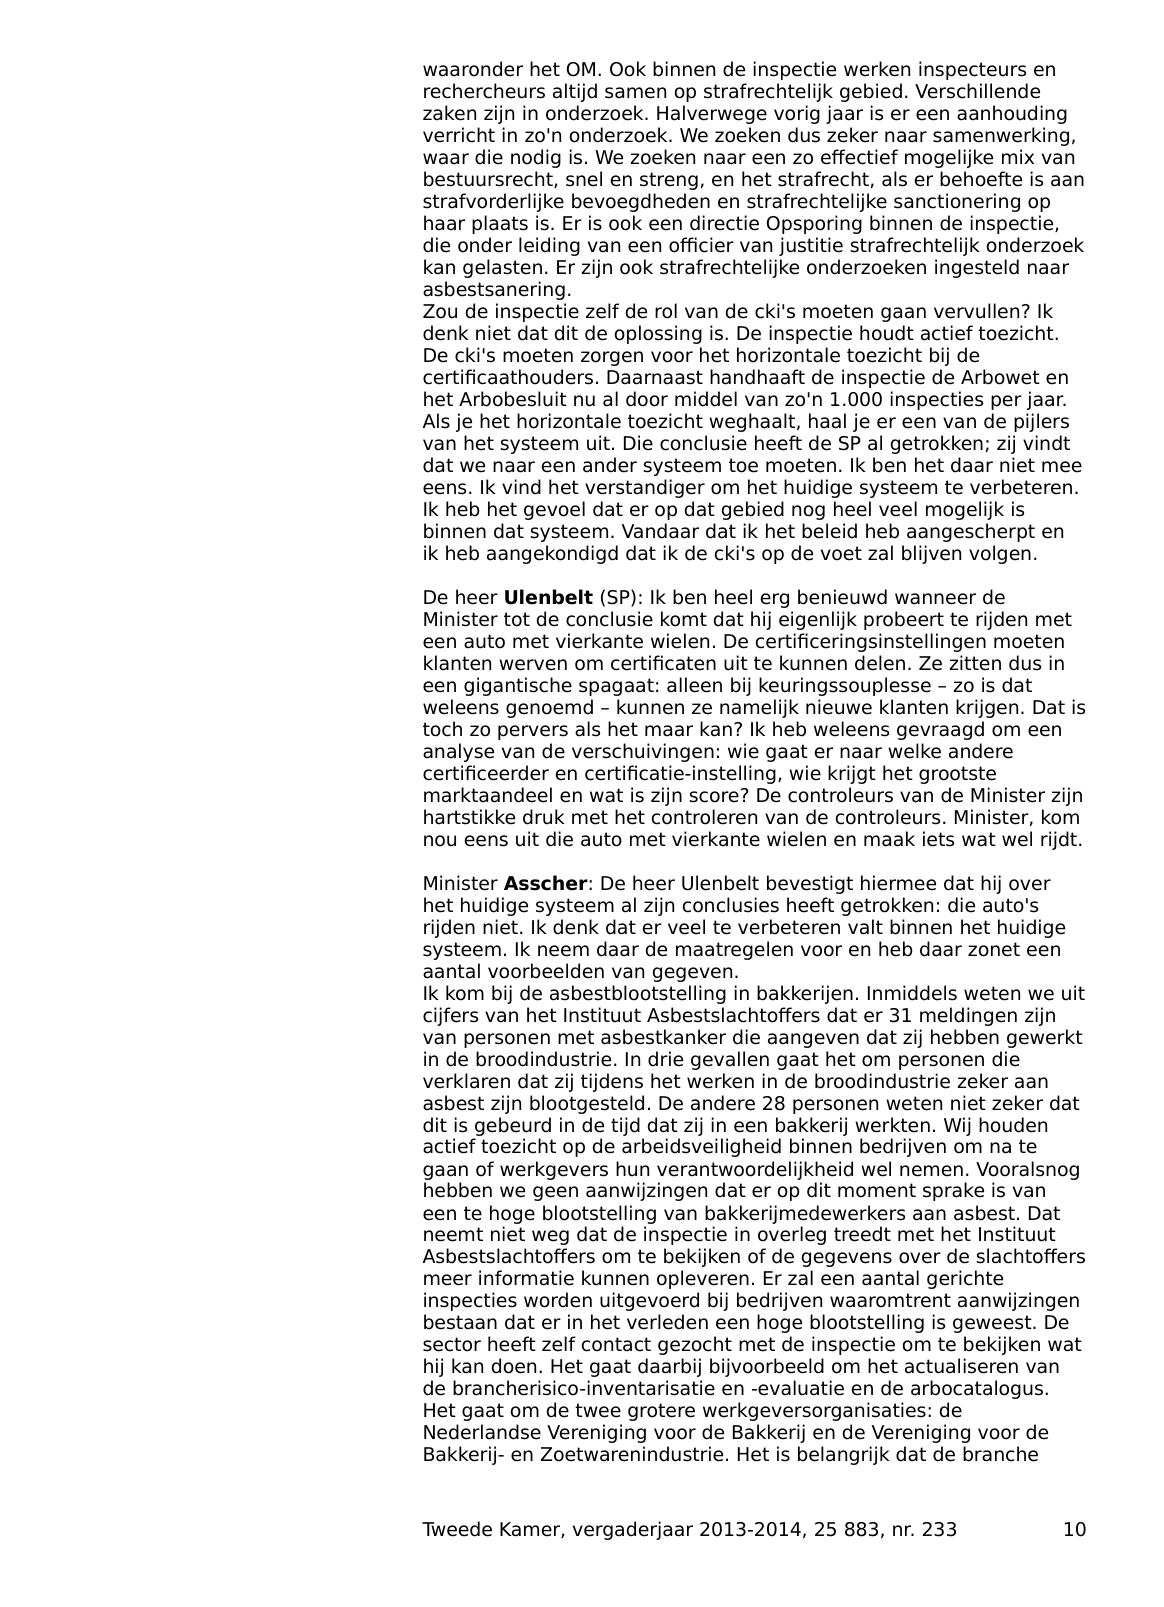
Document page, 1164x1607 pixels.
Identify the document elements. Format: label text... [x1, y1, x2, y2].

text Minister Asscher: De heer Ulenbelt bevestigt hiermee dat hij over het huidige systeem al zijn conclusies heeft getrokken: die auto's rijden niet. Ik denk dat er veel te verbeteren valt binnen het huidige systeem. Ik neem daar de maatregelen voor en heb daar zonet een aantal voorbeelden van gegeven. [422, 873, 1087, 983]
text Zou de inspectie zelf de rol van de cki's moeten gaan vervullen? Ik denk niet dat dit de oplossing is. De inspectie houdt actief toezicht. De cki's moeten zorgen voor het horizontale toezicht bij de certificaathouders. Daarnaast handhaaft de inspectie de Arbowet en het Arbobesluit nu al door middel van zo'n 1.000 inspecties per jaar. Als je het horizontale toezicht weghaalt, haal je er een van de pijlers van het systeem uit. Die conclusie heeft de SP al getrokken; zij vindt dat we naar een ander systeem toe moeten. Ik ben het daar niet mee eens. Ik vind het verstandiger om het huidige systeem te verbeteren. Ik heb het gevoel dat er op dat gebied nog heel veel mogelijk is binnen dat systeem. Vandaar dat ik het beleid heb aangescherpt en ik heb aangekondigd dat ik de cki's op de voet zal blijven volgen. [422, 301, 1087, 564]
text waaronder het OM. Ook binnen de inspectie werken inspecteurs en rechercheurs altijd samen op strafrechtelijk gebied. Verschillende zaken zijn in onderzoek. Halverwege vorig jaar is er een aanhouding verricht in zo'n onderzoek. We zoeken dus zeker naar samenwerking, waar die nodig is. We zoeken naar een zo effectief mogelijke mix van bestuursrecht, snel en streng, en het strafrecht, als er behoefte is aan strafvorderlijke bevoegdheden en strafrechtelijke sanctionering op haar plaats is. Er is ook een directie Opsporing binnen de inspectie, die onder leiding van een officier van justitie strafrechtelijk onderzoek kan gelasten. Er zijn ook strafrechtelijke onderzoeken ingesteld naar asbestsanering. [422, 59, 1087, 301]
text Ik kom bij de asbestblootstelling in bakkerijen. Inmiddels weten we uit cijfers van het Instituut Asbestslachtoffers dat er 31 meldingen zijn van personen met asbestkanker die aangeven dat zij hebben gewerkt in de broodindustrie. In drie gevallen gaat het om personen die verklaren dat zij tijdens het werken in de broodindustrie zeker aan asbest zijn blootgesteld. De andere 28 personen weten niet zeker dat dit is gebeurd in de tijd dat zij in een bakkerij werkten. Wij houden actief toezicht op de arbeidsveiligheid binnen bedrijven om na te gaan of werkgevers hun verantwoordelijkheid wel nemen. Vooralsnog hebben we geen aanwijzingen dat er op dit moment sprake is van een te hoge blootstelling van bakkerijmedewerkers aan asbest. Dat neemt niet weg dat de inspectie in overleg treedt met het Instituut Asbestslachtoffers om te bekijken of de gegevens over de slachtoffers meer informatie kunnen opleveren. Er zal een aantal gerichte inspecties worden uitgevoerd bij bedrijven waaromtrent aanwijzingen bestaan dat er in het verleden een hoge blootstelling is geweest. De sector heeft zelf contact gezocht met de inspectie om te bekijken wat hij kan doen. Het gaat daarbij bijvoorbeeld om het actualiseren van de brancherisico-inventarisatie en -evaluatie en de arbocatalogus. Het gaat om de twee grotere werkgeversorganisaties: de Nederlandse Vereniging voor de Bakkerij en de Vereniging voor de Bakkerij- en Zoetwarenindustrie. Het is belangrijk dat de branche [422, 983, 1087, 1466]
text De heer Ulenbelt (SP): Ik ben heel erg benieuwd wanneer de Minister tot de conclusie komt dat hij eigenlijk probeert te rijden met een auto met vierkante wielen. De certificeringsinstellingen moeten klanten werven om certificaten uit te kunnen delen. Ze zitten dus in een gigantische spagaat: alleen bij keuringssouplesse – zo is dat weleens genoemd – kunnen ze namelijk nieuwe klanten krijgen. Dat is toch zo pervers als het maar kan? Ik heb weleens gevraagd om een analyse van de verschuivingen: wie gaat er naar welke andere certificeerder en certificatie-instelling, wie krijgt het grootste marktaandeel en wat is zijn score? De controleurs van de Minister zijn hartstikke druk met het controleren van de controleurs. Minister, kom nou eens uit die auto met vierkante wielen en maak iets wat wel rijdt. [422, 587, 1087, 851]
